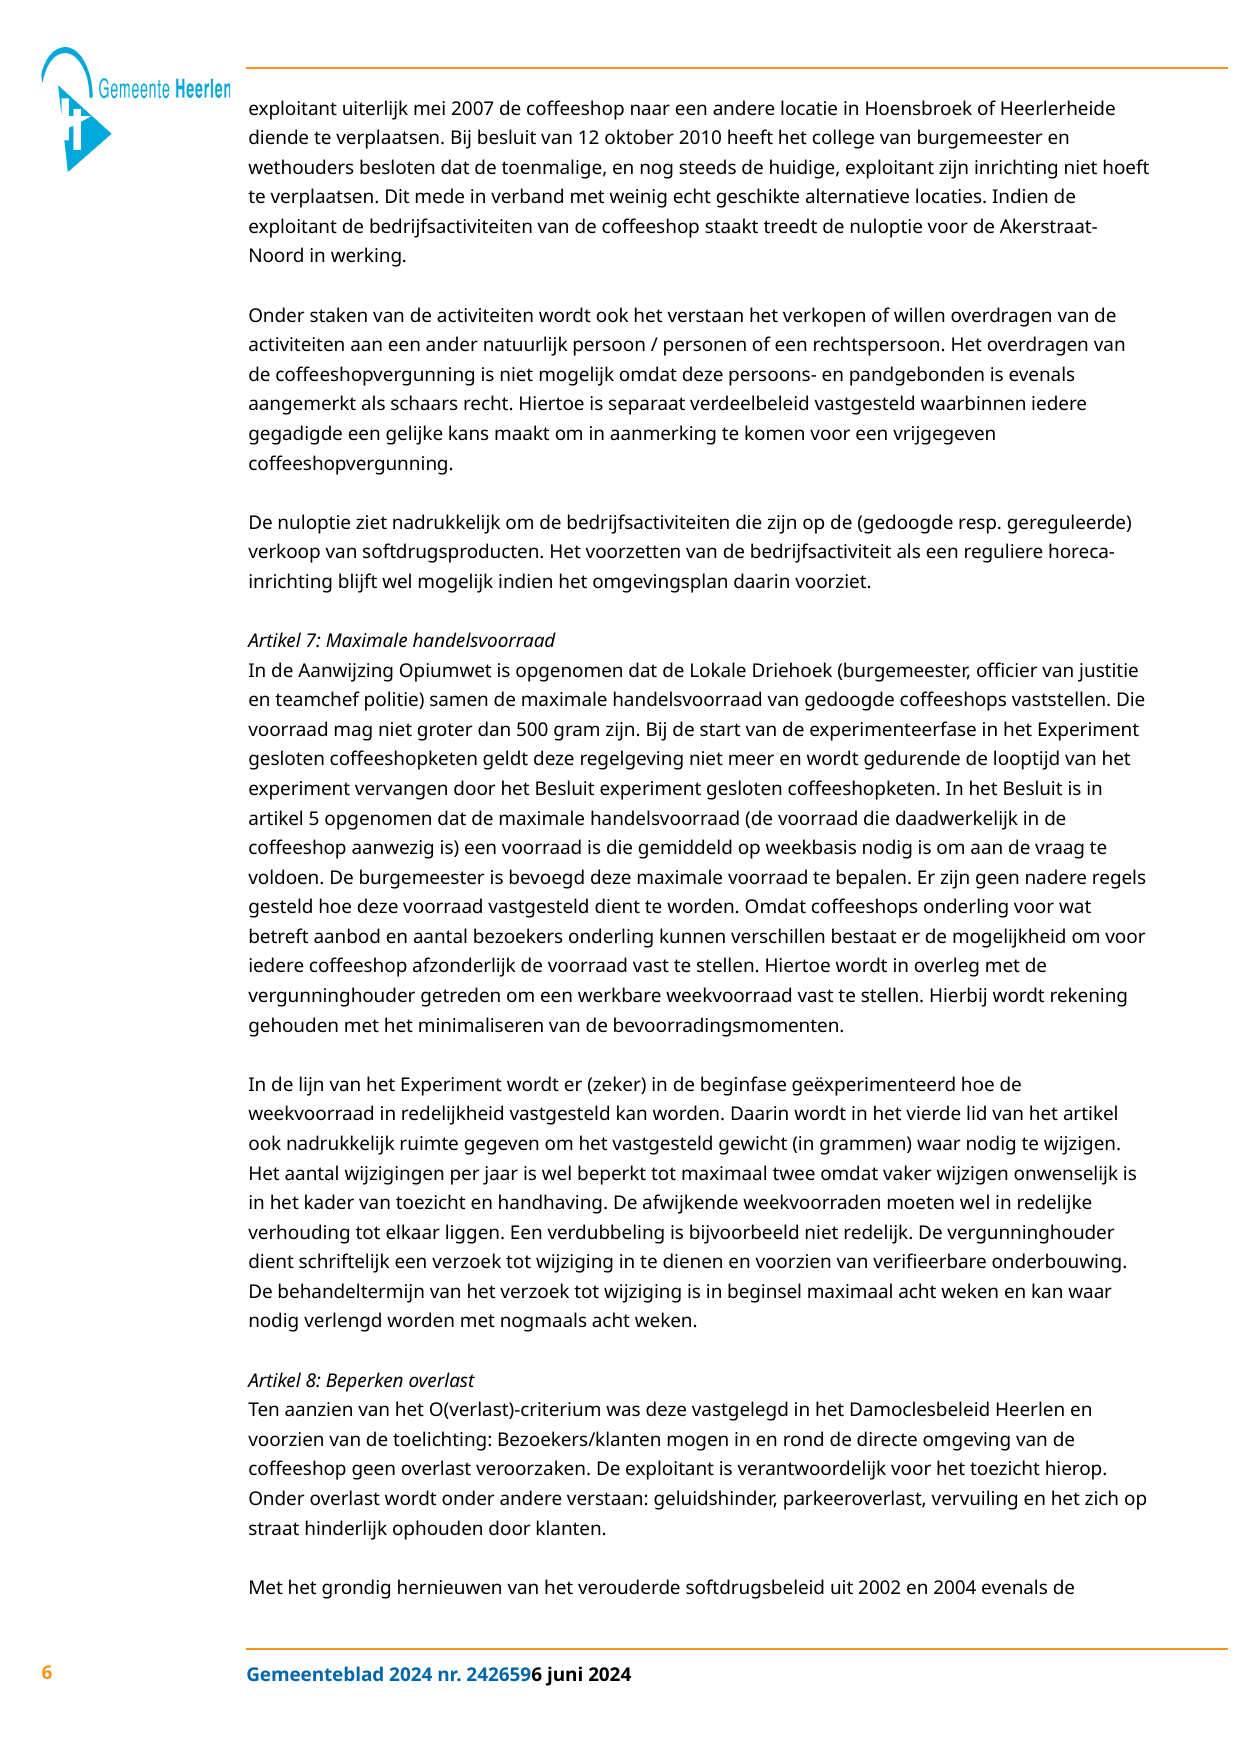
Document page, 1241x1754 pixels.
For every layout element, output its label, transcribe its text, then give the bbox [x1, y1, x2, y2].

text In de Aanwijzing Opiumwet is opgenomen dat de Lokale Driehoek (burgemeester, officier van justitie en teamchef politie) samen de maximale handelsvoorraad van gedoogde coffeeshops vaststellen. Die voorraad mag niet groter dan 500 gram zijn. Bij de start van de experimenteerfase in het Experiment gesloten coffeeshopketen geldt deze regelgeving niet meer en wordt gedurende de looptijd van het experiment vervangen door het Besluit experiment gesloten coffeeshopketen. In het Besluit is in artikel 5 opgenomen dat de maximale handelsvoorraad (de voorraad die daadwerkelijk in de coffeeshop aanwezig is) een voorraad is die gemiddeld op weekbasis nodig is om aan de vraag te voldoen. De burgemeester is bevoegd deze maximale voorraad te bepalen. Er zijn geen nadere regels gesteld hoe deze voorraad vastgesteld dient te worden. Omdat coffeeshops onderling voor wat betreft aanbod en aantal bezoekers onderling kunnen verschillen bestaat er de mogelijkheid om voor iedere coffeeshop afzonderlijk de voorraad vast te stellen. Hiertoe wordt in overleg met de vergunninghouder getreden om een werkbare weekvoorraad vast te stellen. Hierbij wordt rekening gehouden met het minimaliseren van de bevoorradingsmomenten. [248, 657, 1152, 1038]
text exploitant uiterlijk mei 2007 de coffeeshop naar een andere locatie in Hoensbroek of Heerlerheide diende te verplaatsen. Bij besluit van 12 oktober 2010 heeft het college van burgemeester en wethouders besloten dat de toenmalige, en nog steeds de huidige, exploitant zijn inrichting niet hoeft te verplaatsen. Dit mede in verband met weinig echt geschikte alternatieve locaties. Indien de exploitant de bedrijfsactiviteiten van de coffeeshop staakt treedt de nuloptie voor de Akerstraat-Noord in werking. [248, 95, 1152, 268]
text Ten aanzien van het O(verlast)-criterium was deze vastgelegd in het Damoclesbeleid Heerlen en voorzien van de toelichting: Bezoekers/klanten mogen in en rond de directe omgeving van de coffeeshop geen overlast veroorzaken. De exploitant is verantwoordelijk voor het toezicht hierop. Onder overlast wordt onder andere verstaan: geluidshinder, parkeeroverlast, vervuiling en het zich op straat hinderlijk ophouden door klanten. [248, 1396, 1152, 1541]
text Met het grondig hernieuwen van het verouderde softdrugsbeleid uit 2002 en 2004 evenals de [248, 1574, 1152, 1600]
text De nuloptie ziet nadrukkelijk om de bedrijfsactiviteiten die zijn op de (gedoogde resp. gereguleerde) verkoop van softdrugsproducten. Het voorzetten van de bedrijfsactiviteit als een reguliere horeca-inrichting blijft wel mogelijk indien het omgevingsplan daarin voorziet. [248, 509, 1152, 594]
text Artikel 8: Beperken overlast [248, 1367, 1152, 1393]
picture [41, 47, 59, 70]
text Onder staken van de activiteiten wordt ook het verstaan het verkopen of willen overdragen van de activiteiten aan een ander natuurlijk persoon / personen of een rechtspersoon. Het overdragen van de coffeeshopvergunning is niet mogelijk omdat deze persoons- en pandgebonden is evenals aangemerkt als schaars recht. Hiertoe is separaat verdeelbeleid vastgesteld waarbinnen iedere gegadigde een gelijke kans maakt om in aanmerking te komen voor een vrijgegeven coffeeshopvergunning. [248, 302, 1152, 476]
text In de lijn van het Experiment wordt er (zeker) in de beginfase geëxperimenteerd hoe de weekvoorraad in redelijkheid vastgesteld kan worden. Daarin wordt in het vierde lid van het artikel ook nadrukkelijk ruimte gegeven om het vastgesteld gewicht (in grammen) waar nodig te wijzigen. Het aantal wijzigingen per jaar is wel beperkt tot maximaal twee omdat vaker wijzigen onwenselijk is in het kader van toezicht en handhaving. De afwijkende weekvoorraden moeten wel in redelijke verhouding tot elkaar liggen. Een verdubbeling is bijvoorbeeld niet redelijk. De vergunninghouder dient schriftelijk een verzoek tot wijziging in te dienen en voorzien van verifieerbare onderbouwing. De behandeltermijn van het verzoek tot wijziging is in beginsel maximaal acht weken en kan waar nodig verlengd worden met nogmaals acht weken. [248, 1071, 1152, 1333]
picture [41, 47, 231, 172]
text Artikel 7: Maximale handelsvoorraad [248, 627, 1152, 653]
